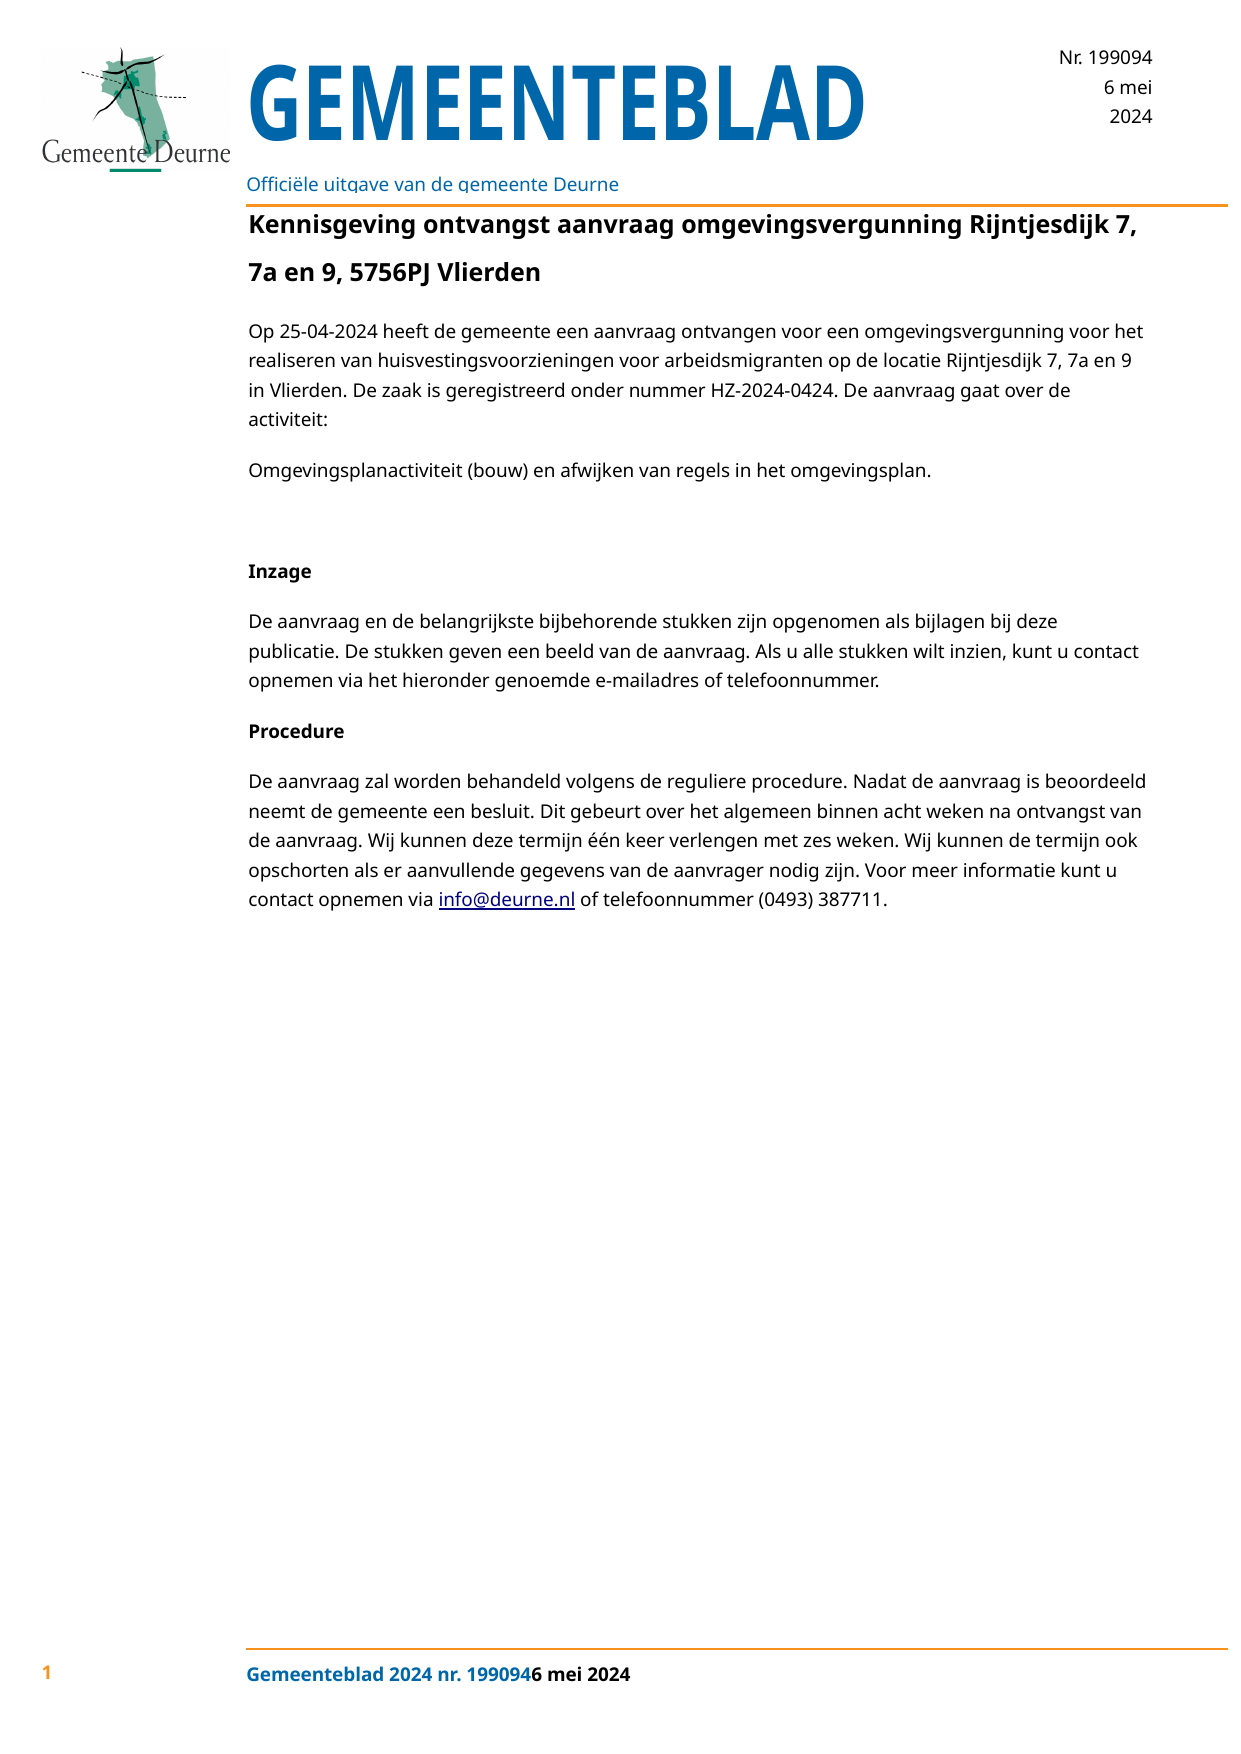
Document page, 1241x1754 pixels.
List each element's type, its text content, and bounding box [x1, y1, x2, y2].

text Inzage [248, 558, 1152, 584]
text Procedure [248, 718, 1152, 744]
text De aanvraag en de belangrijkste bijbehorende stukken zijn opgenomen als bijlagen bij deze publicatie. De stukken geven een beeld van de aanvraag. Als u alle stukken wilt inzien, kunt u contact opnemen via het hieronder genoemde e-mailadres of telefoonnummer. [248, 608, 1152, 693]
text Kennisgeving ontvangst aanvraag omgevingsvergunning Rijntjesdijk 7, 7a en 9, 5756PJ Vlierden [248, 207, 1152, 288]
text De aanvraag zal worden behandeld volgens de reguliere procedure. Nadat de aanvraag is beoordeeld neemt de gemeente een besluit. Dit gebeurt over het algemeen binnen acht weken na ontvangst van de aanvraag. Wij kunnen deze termijn één keer verlengen met zes weken. Wij kunnen de termijn ook opschorten als er aanvullende gegevens van de aanvrager nodig zijn. Voor meer informatie kunt u contact opnemen via info@deurne.nl of telefoonnummer (0493) 387711. [248, 768, 1152, 912]
text Omgevingsplanactiviteit (bouw) en afwijken van regels in het omgevingsplan. [248, 457, 1152, 483]
picture [41, 47, 231, 172]
text Op 25-04-2024 heeft de gemeente een aanvraag ontvangen voor een omgevingsvergunning voor het realiseren van huisvestingsvoorzieningen voor arbeidsmigranten op de locatie Rijntjesdijk 7, 7a en 9 in Vlierden. De zaak is geregistreerd onder nummer HZ-2024-0424. De aanvraag gaat over de activiteit: [248, 318, 1152, 432]
